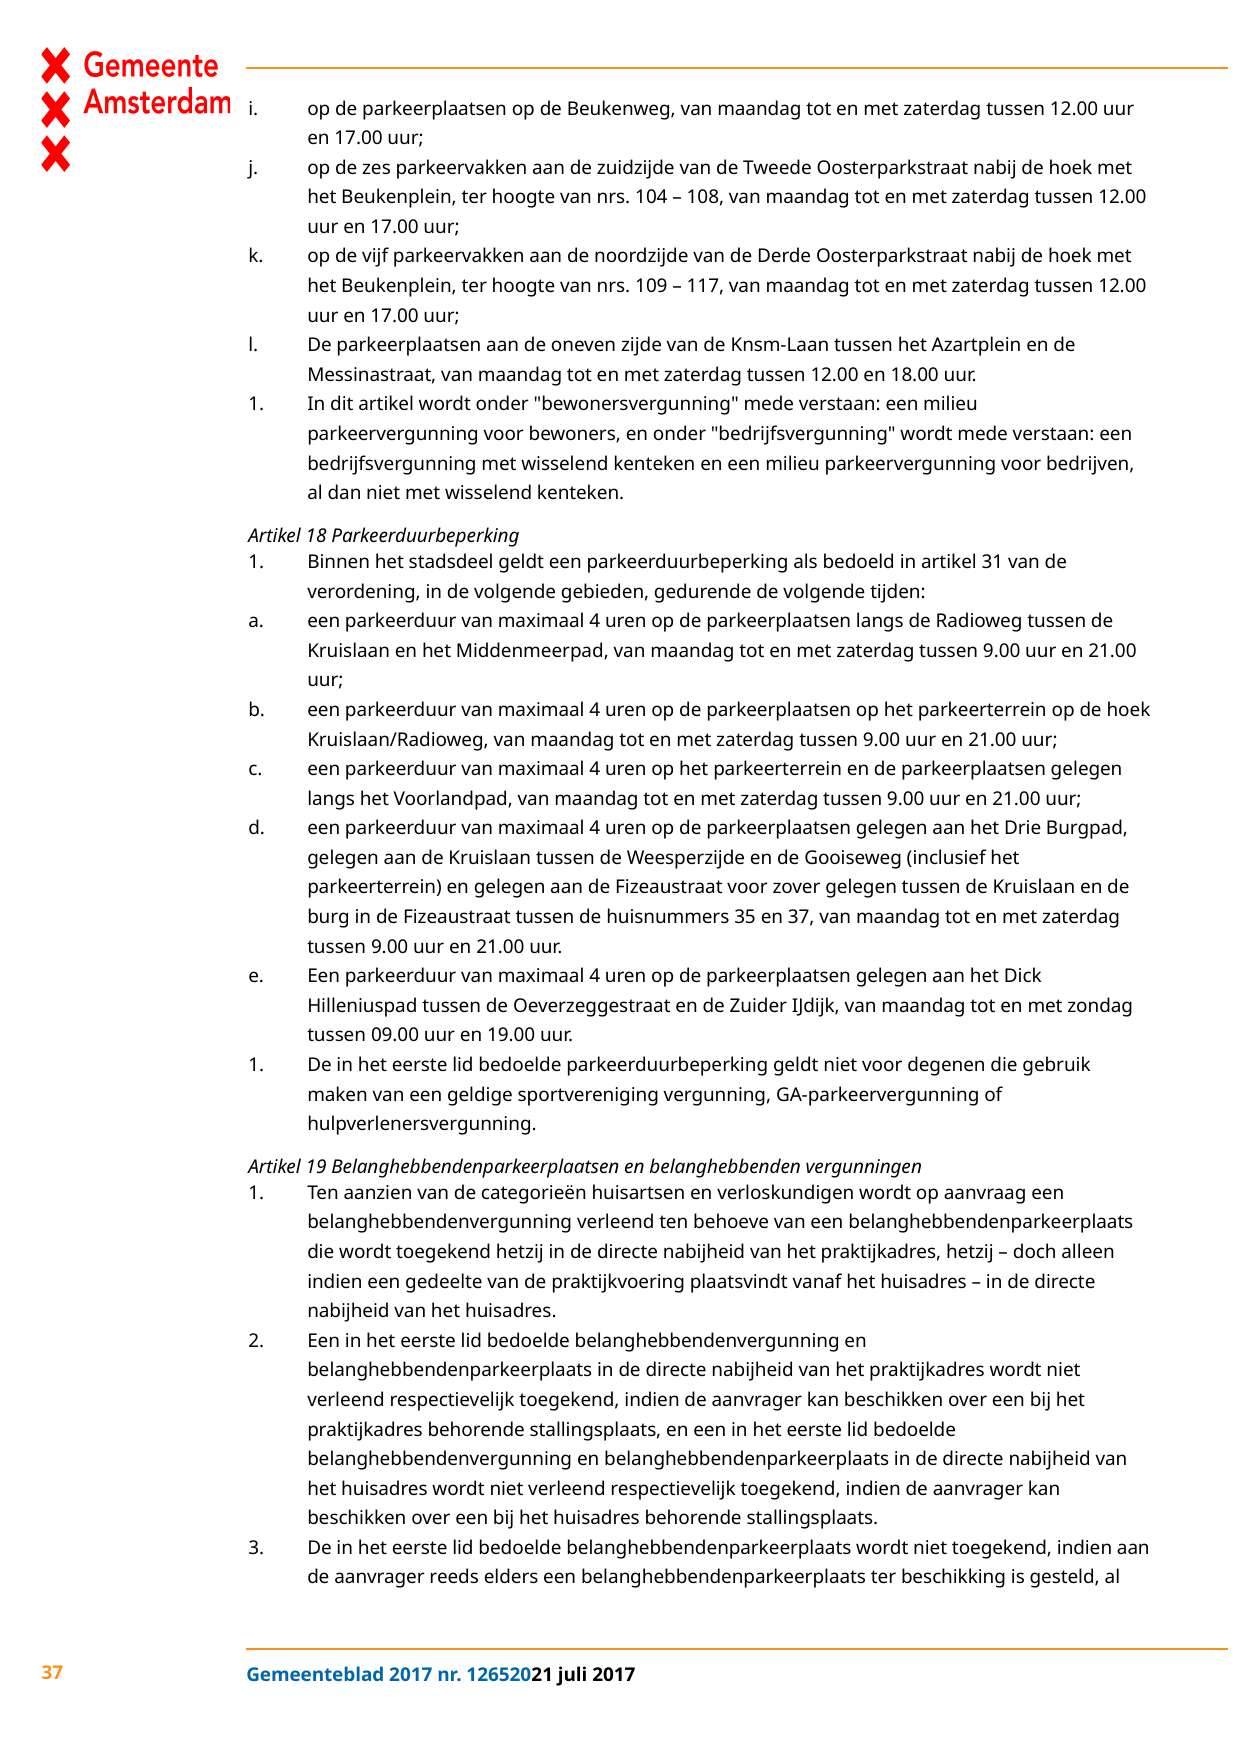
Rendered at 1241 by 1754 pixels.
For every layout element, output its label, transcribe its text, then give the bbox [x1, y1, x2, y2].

list De parkeerplaatsen aan de oneven zijde van de Knsm-Laan tussen het Azartplein en de Messinastraat, van maandag tot en met zaterdag tussen 12.00 en 18.00 uur. [248, 331, 1152, 387]
list Binnen het stadsdeel geldt een parkeerduurbeperking als bedoeld in artikel 31 van de verordening, in de volgende gebieden, gedurende de volgende tijden: [248, 548, 1152, 603]
list Ten aanzien van de categorieën huisartsen en verloskundigen wordt op aanvraag een belanghebbendenvergunning verleend ten behoeve van een belanghebbendenparkeerplaats die wordt toegekend hetzij in de directe nabijheid van het praktijkadres, hetzij – doch alleen indien een gedeelte van de praktijkvoering plaatsvindt vanaf het huisadres – in de directe nabijheid van het huisadres. [248, 1179, 1152, 1323]
list De in het eerste lid bedoelde belanghebbendenparkeerplaats wordt niet toegekend, indien aan de aanvrager reeds elders een belanghebbendenparkeerplaats ter beschikking is gesteld, al [248, 1534, 1152, 1589]
list een parkeerduur van maximaal 4 uren op de parkeerplaatsen gelegen aan het Drie Burgpad, gelegen aan de Kruislaan tussen de Weesperzijde en de Gooiseweg (inclusief het parkeerterrein) en gelegen aan de Fizeaustraat voor zover gelegen tussen de Kruislaan en de burg in de Fizeaustraat tussen de huisnummers 35 en 37, van maandag tot en met zaterdag tussen 9.00 uur en 21.00 uur. [248, 814, 1152, 958]
list op de zes parkeervakken aan de zuidzijde van de Tweede Oosterparkstraat nabij de hoek met het Beukenplein, ter hoogte van nrs. 104 – 108, van maandag tot en met zaterdag tussen 12.00 uur en 17.00 uur; [248, 154, 1152, 239]
picture [41, 47, 231, 172]
list Een in het eerste lid bedoelde belanghebbendenvergunning en belanghebbendenparkeerplaats in de directe nabijheid van het praktijkadres wordt niet verleend respectievelijk toegekend, indien de aanvrager kan beschikken over een bij het praktijkadres behorende stallingsplaats, en een in het eerste lid bedoelde belanghebbendenvergunning en belanghebbendenparkeerplaats in de directe nabijheid van het huisadres wordt niet verleend respectievelijk toegekend, indien de aanvrager kan beschikken over een bij het huisadres behorende stallingsplaats. [248, 1327, 1152, 1530]
list op de parkeerplaatsen op de Beukenweg, van maandag tot en met zaterdag tussen 12.00 uur en 17.00 uur; [248, 95, 1152, 150]
list een parkeerduur van maximaal 4 uren op de parkeerplaatsen langs de Radioweg tussen de Kruislaan en het Middenmeerpad, van maandag tot en met zaterdag tussen 9.00 uur en 21.00 uur; [248, 607, 1152, 692]
list De in het eerste lid bedoelde parkeerduurbeperking geldt niet voor degenen die gebruik maken van een geldige sportvereniging vergunning, GA-parkeervergunning of hulpverlenersvergunning. [248, 1051, 1152, 1136]
list een parkeerduur van maximaal 4 uren op het parkeerterrein en de parkeerplaatsen gelegen langs het Voorlandpad, van maandag tot en met zaterdag tussen 9.00 uur en 21.00 uur; [248, 755, 1152, 811]
list een parkeerduur van maximaal 4 uren op de parkeerplaatsen op het parkeerterrein op de hoek Kruislaan/Radioweg, van maandag tot en met zaterdag tussen 9.00 uur en 21.00 uur; [248, 696, 1152, 751]
list Een parkeerduur van maximaal 4 uren op de parkeerplaatsen gelegen aan het Dick Hilleniuspad tussen de Oeverzeggestraat en de Zuider IJdijk, van maandag tot en met zondag tussen 09.00 uur en 19.00 uur. [248, 962, 1152, 1047]
list op de vijf parkeervakken aan de noordzijde van de Derde Oosterparkstraat nabij de hoek met het Beukenplein, ter hoogte van nrs. 109 – 117, van maandag tot en met zaterdag tussen 12.00 uur en 17.00 uur; [248, 243, 1152, 328]
text Artikel 19 Belanghebbendenparkeerplaatsen en belanghebbenden vergunningen [248, 1153, 1152, 1179]
text Artikel 18 Parkeerduurbeperking [248, 522, 1152, 548]
list In dit artikel wordt onder "bewonersvergunning" mede verstaan: een milieu parkeervergunning voor bewoners, en onder "bedrijfsvergunning" wordt mede verstaan: een bedrijfsvergunning met wisselend kenteken en een milieu parkeervergunning voor bedrijven, al dan niet met wisselend kenteken. [248, 391, 1152, 505]
